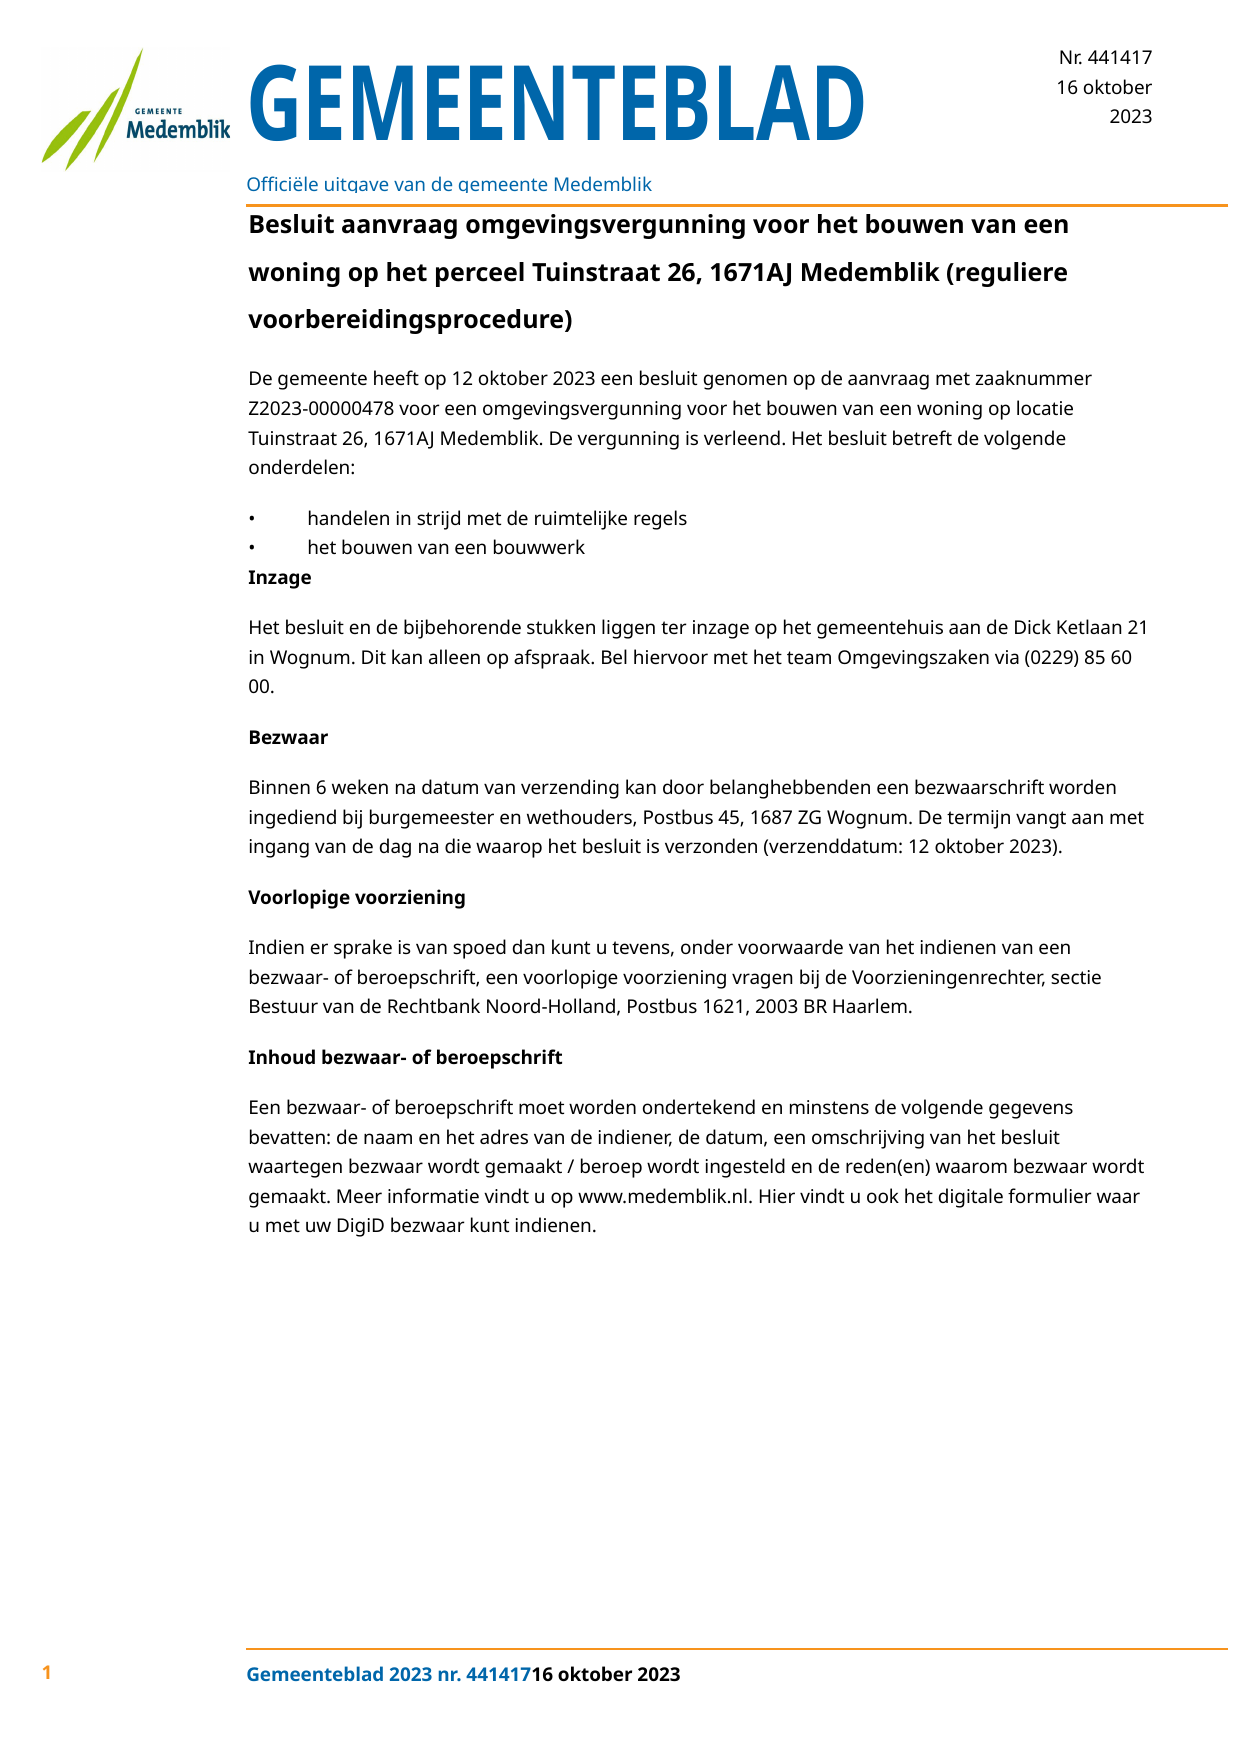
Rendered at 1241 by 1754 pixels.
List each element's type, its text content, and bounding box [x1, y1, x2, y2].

text Het besluit en de bijbehorende stukken liggen ter inzage op het gemeentehuis aan de Dick Ketlaan 21 in Wognum. Dit kan alleen op afspraak. Bel hiervoor met het team Omgevingszaken via (0229) 85 60 00. [248, 614, 1152, 699]
text Indien er sprake is van spoed dan kunt u tevens, onder voorwaarde van het indienen van een bezwaar- of beroepschrift, een voorlopige voorziening vragen bij de Voorzieningenrechter, sectie Bestuur van de Rechtbank Noord-Holland, Postbus 1621, 2003 BR Haarlem. [248, 934, 1152, 1019]
text Inhoud bezwaar- of beroepschrift [248, 1044, 1152, 1069]
text De gemeente heeft op 12 oktober 2023 een besluit genomen op de aanvraag met zaaknummer Z2023-00000478 voor een omgevingsvergunning voor het bouwen van een woning op locatie Tuinstraat 26, 1671AJ Medemblik. De vergunning is verleend. Het besluit betreft de volgende onderdelen: [248, 366, 1152, 480]
text Bezwaar [248, 724, 1152, 749]
text Besluit aanvraag omgevingsvergunning voor het bouwen van een woning op het perceel Tuinstraat 26, 1671AJ Medemblik (reguliere voorbereidingsprocedure) [248, 207, 1152, 336]
picture [41, 47, 231, 172]
list het bouwen van een bouwwerk [248, 534, 1152, 560]
text Voorlopige voorziening [248, 884, 1152, 909]
text Een bezwaar- of beroepschrift moet worden ondertekend en minstens de volgende gegevens bevatten: de naam en het adres van de indiener, de datum, een omschrijving van het besluit waartegen bezwaar wordt gemaakt / beroep wordt ingesteld en de reden(en) waarom bezwaar wordt gemaakt. Meer informatie vindt u op www.medemblik.nl. Hier vindt u ook het digitale formulier waar u met uw DigiD bezwaar kunt indienen. [248, 1094, 1152, 1238]
text Inzage [248, 564, 1152, 589]
list handelen in strijd met de ruimtelijke regels [248, 505, 1152, 530]
text Binnen 6 weken na datum van verzending kan door belanghebbenden een bezwaarschrift worden ingediend bij burgemeester en wethouders, Postbus 45, 1687 ZG Wognum. De termijn vangt aan met ingang van de dag na die waarop het besluit is verzonden (verzenddatum: 12 oktober 2023). [248, 774, 1152, 859]
